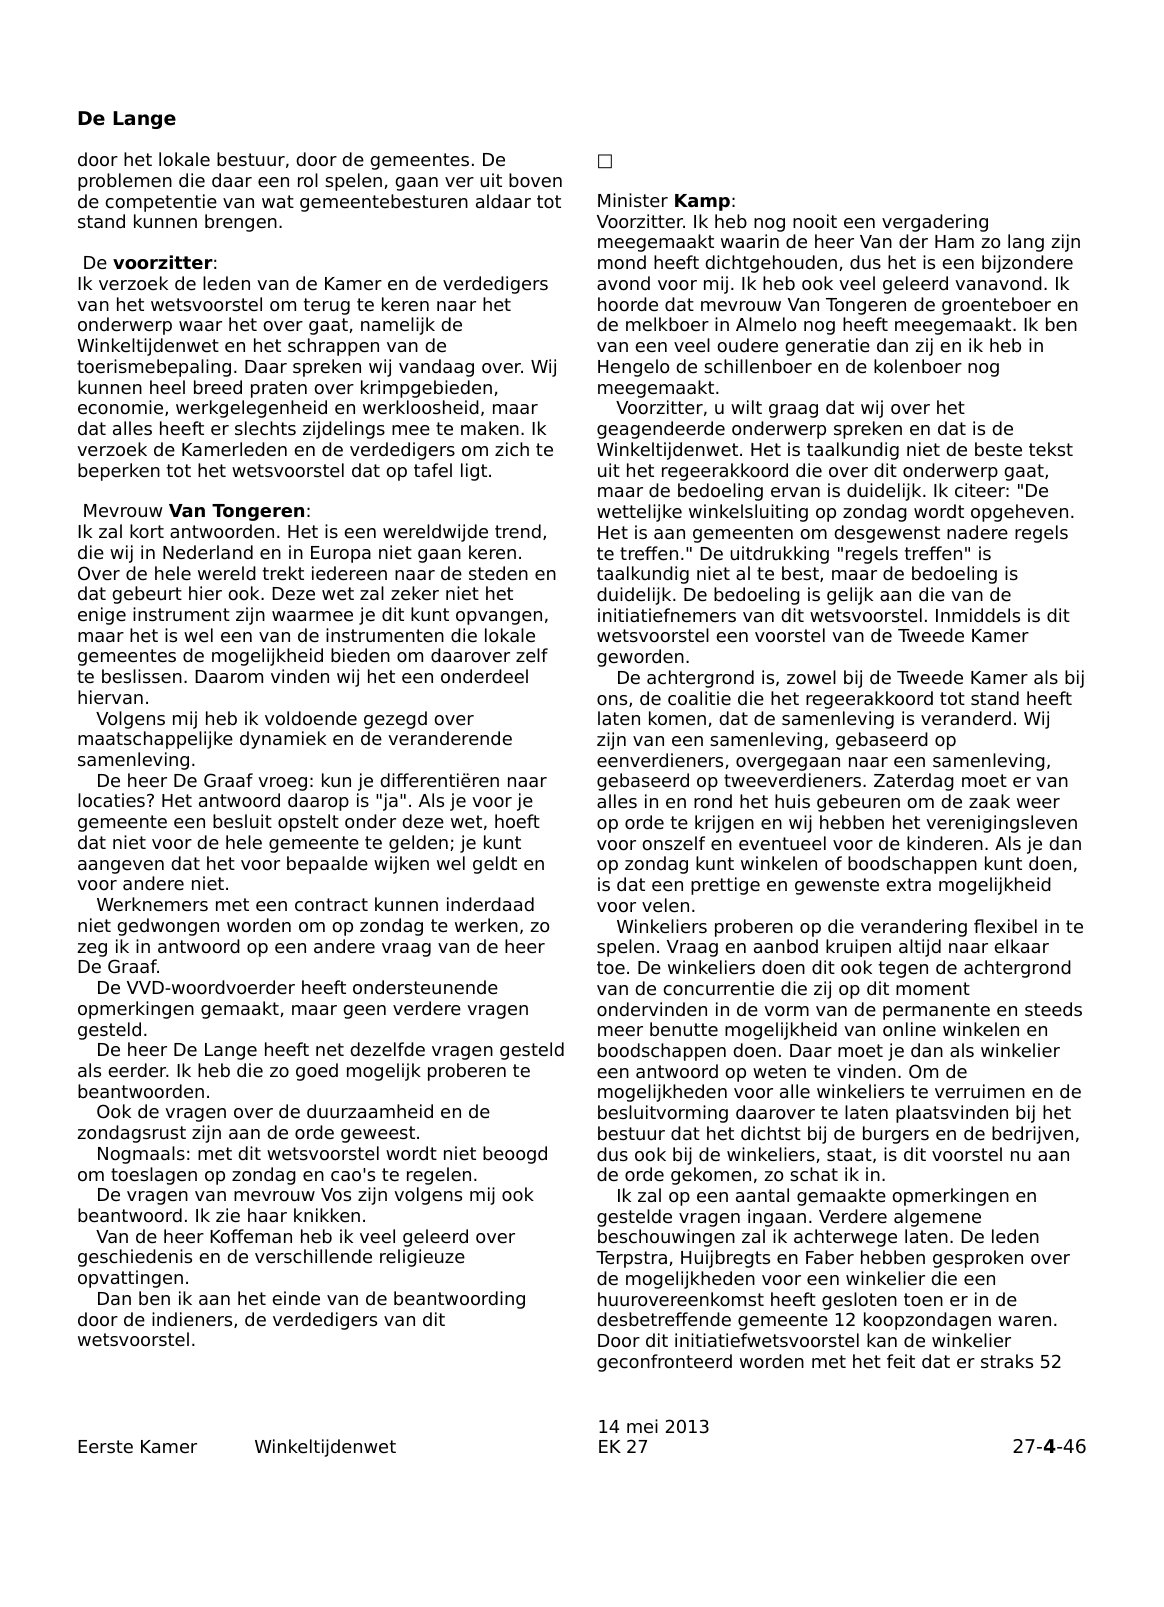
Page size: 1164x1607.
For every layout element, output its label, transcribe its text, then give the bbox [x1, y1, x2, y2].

text Van de heer Koffeman heb ik veel geleerd over geschiedenis en de verschillende religieuze opvattingen. [77, 1227, 567, 1289]
text Dan ben ik aan het einde van de beantwoording door de indieners, de verdedigers van dit wetsvoorstel. [77, 1289, 567, 1351]
text Voorzitter, u wilt graag dat wij over het geagendeerde onderwerp spreken en dat is de Winkeltijdenwet. Het is taalkundig niet de beste tekst uit het regeerakkoord die over dit onderwerp gaat, maar de bedoeling ervan is duidelijk. Ik citeer: "De wettelijke winkelsluiting op zondag wordt opgeheven. Het is aan gemeenten om desgewenst nadere regels te treffen." De uitdrukking "regels treffen" is taalkundig niet al te best, maar de bedoeling is duidelijk. De bedoeling is gelijk aan die van de initiatiefnemers van dit wetsvoorstel. Inmiddels is dit wetsvoorstel een voorstel van de Tweede Kamer geworden. [596, 398, 1087, 668]
text De vragen van mevrouw Vos zijn volgens mij ook beantwoord. Ik zie haar knikken. [77, 1185, 567, 1227]
text Nogmaals: met dit wetsvoorstel wordt niet beoogd om toeslagen op zondag en cao's te regelen. [77, 1144, 567, 1185]
text Mevrouw Van Tongeren: [77, 501, 567, 522]
text Voorzitter. Ik heb nog nooit een vergadering meegemaakt waarin de heer Van der Ham zo lang zijn mond heeft dichtgehouden, dus het is een bijzondere avond voor mij. Ik heb ook veel geleerd vanavond. Ik hoorde dat mevrouw Van Tongeren de groenteboer en de melkboer in Almelo nog heeft meegemaakt. Ik ben van een veel oudere generatie dan zij en ik heb in Hengelo de schillenboer en de kolenboer nog meegemaakt. [596, 212, 1087, 398]
text De voorzitter: [77, 253, 567, 274]
text Ik zal kort antwoorden. Het is een wereldwijde trend, die wij in Nederland en in Europa niet gaan keren. Over de hele wereld trekt iedereen naar de steden en dat gebeurt hier ook. Deze wet zal zeker niet het enige instrument zijn waarmee je dit kunt opvangen, maar het is wel een van de instrumenten die lokale gemeentes de mogelijkheid bieden om daarover zelf te beslissen. Daarom vinden wij het een onderdeel hiervan. [77, 522, 567, 708]
text Ik zal op een aantal gemaakte opmerkingen en gestelde vragen ingaan. Verdere algemene beschouwingen zal ik achterwege laten. De leden Terpstra, Huijbregts en Faber hebben gesproken over de mogelijkheden voor een winkelier die een huurovereenkomst heeft gesloten toen er in de desbetreffende gemeente 12 koopzondagen waren. Door dit initiatiefwetsvoorstel kan de winkelier geconfronteerd worden met het feit dat er straks 52 [596, 1186, 1087, 1372]
text Ik verzoek de leden van de Kamer en de verdedigers van het wetsvoorstel om terug te keren naar het onderwerp waar het over gaat, namelijk de Winkeltijdenwet en het schrappen van de toerismebepaling. Daar spreken wij vandaag over. Wij kunnen heel breed praten over krimpgebieden, economie, werkgelegenheid en werkloosheid, maar dat alles heeft er slechts zijdelings mee te maken. Ik verzoek de Kamerleden en de verdedigers om zich te beperken tot het wetsvoorstel dat op tafel ligt. [77, 274, 567, 481]
text Winkeliers proberen op die verandering flexibel in te spelen. Vraag en aanbod kruipen altijd naar elkaar toe. De winkeliers doen dit ook tegen de achtergrond van de concurrentie die zij op dit moment ondervinden in de vorm van de permanente en steeds meer benutte mogelijkheid van online winkelen en boodschappen doen. Daar moet je dan als winkelier een antwoord op weten te vinden. Om de mogelijkheden voor alle winkeliers te verruimen en de besluitvorming daarover te laten plaatsvinden bij het bestuur dat het dichtst bij de burgers en de bedrijven, dus ook bij de winkeliers, staat, is dit voorstel nu aan de orde gekomen, zo schat ik in. [596, 916, 1087, 1186]
text □ [596, 150, 1087, 171]
text De heer De Graaf vroeg: kun je differentiëren naar locaties? Het antwoord daarop is "ja". Als je voor je gemeente een besluit opstelt onder deze wet, hoeft dat niet voor de hele gemeente te gelden; je kunt aangeven dat het voor bepaalde wijken wel geldt en voor andere niet. [77, 771, 567, 895]
text De VVD-woordvoerder heeft ondersteunende opmerkingen gemaakt, maar geen verdere vragen gesteld. [77, 978, 567, 1040]
text De achtergrond is, zowel bij de Tweede Kamer als bij ons, de coalitie die het regeerakkoord tot stand heeft laten komen, dat de samenleving is veranderd. Wij zijn van een samenleving, gebaseerd op eenverdieners, overgegaan naar een samenleving, gebaseerd op tweeverdieners. Zaterdag moet er van alles in en rond het huis gebeuren om de zaak weer op orde te krijgen en wij hebben het verenigingsleven voor onszelf en eventueel voor de kinderen. Als je dan op zondag kunt winkelen of boodschappen kunt doen, is dat een prettige en gewenste extra mogelijkheid voor velen. [596, 668, 1087, 916]
text door het lokale bestuur, door de gemeentes. De problemen die daar een rol spelen, gaan ver uit boven de competentie van wat gemeentebesturen aldaar tot stand kunnen brengen. [77, 150, 567, 233]
text Minister Kamp: [596, 191, 1087, 212]
text Werknemers met een contract kunnen inderdaad niet gedwongen worden om op zondag te werken, zo zeg ik in antwoord op een andere vraag van de heer De Graaf. [77, 895, 567, 978]
text Ook de vragen over de duurzaamheid en de zondagsrust zijn aan de orde geweest. [77, 1102, 567, 1144]
text Volgens mij heb ik voldoende gezegd over maatschappelijke dynamiek en de veranderende samenleving. [77, 708, 567, 771]
text De heer De Lange heeft net dezelfde vragen gesteld als eerder. Ik heb die zo goed mogelijk proberen te beantwoorden. [77, 1040, 567, 1102]
